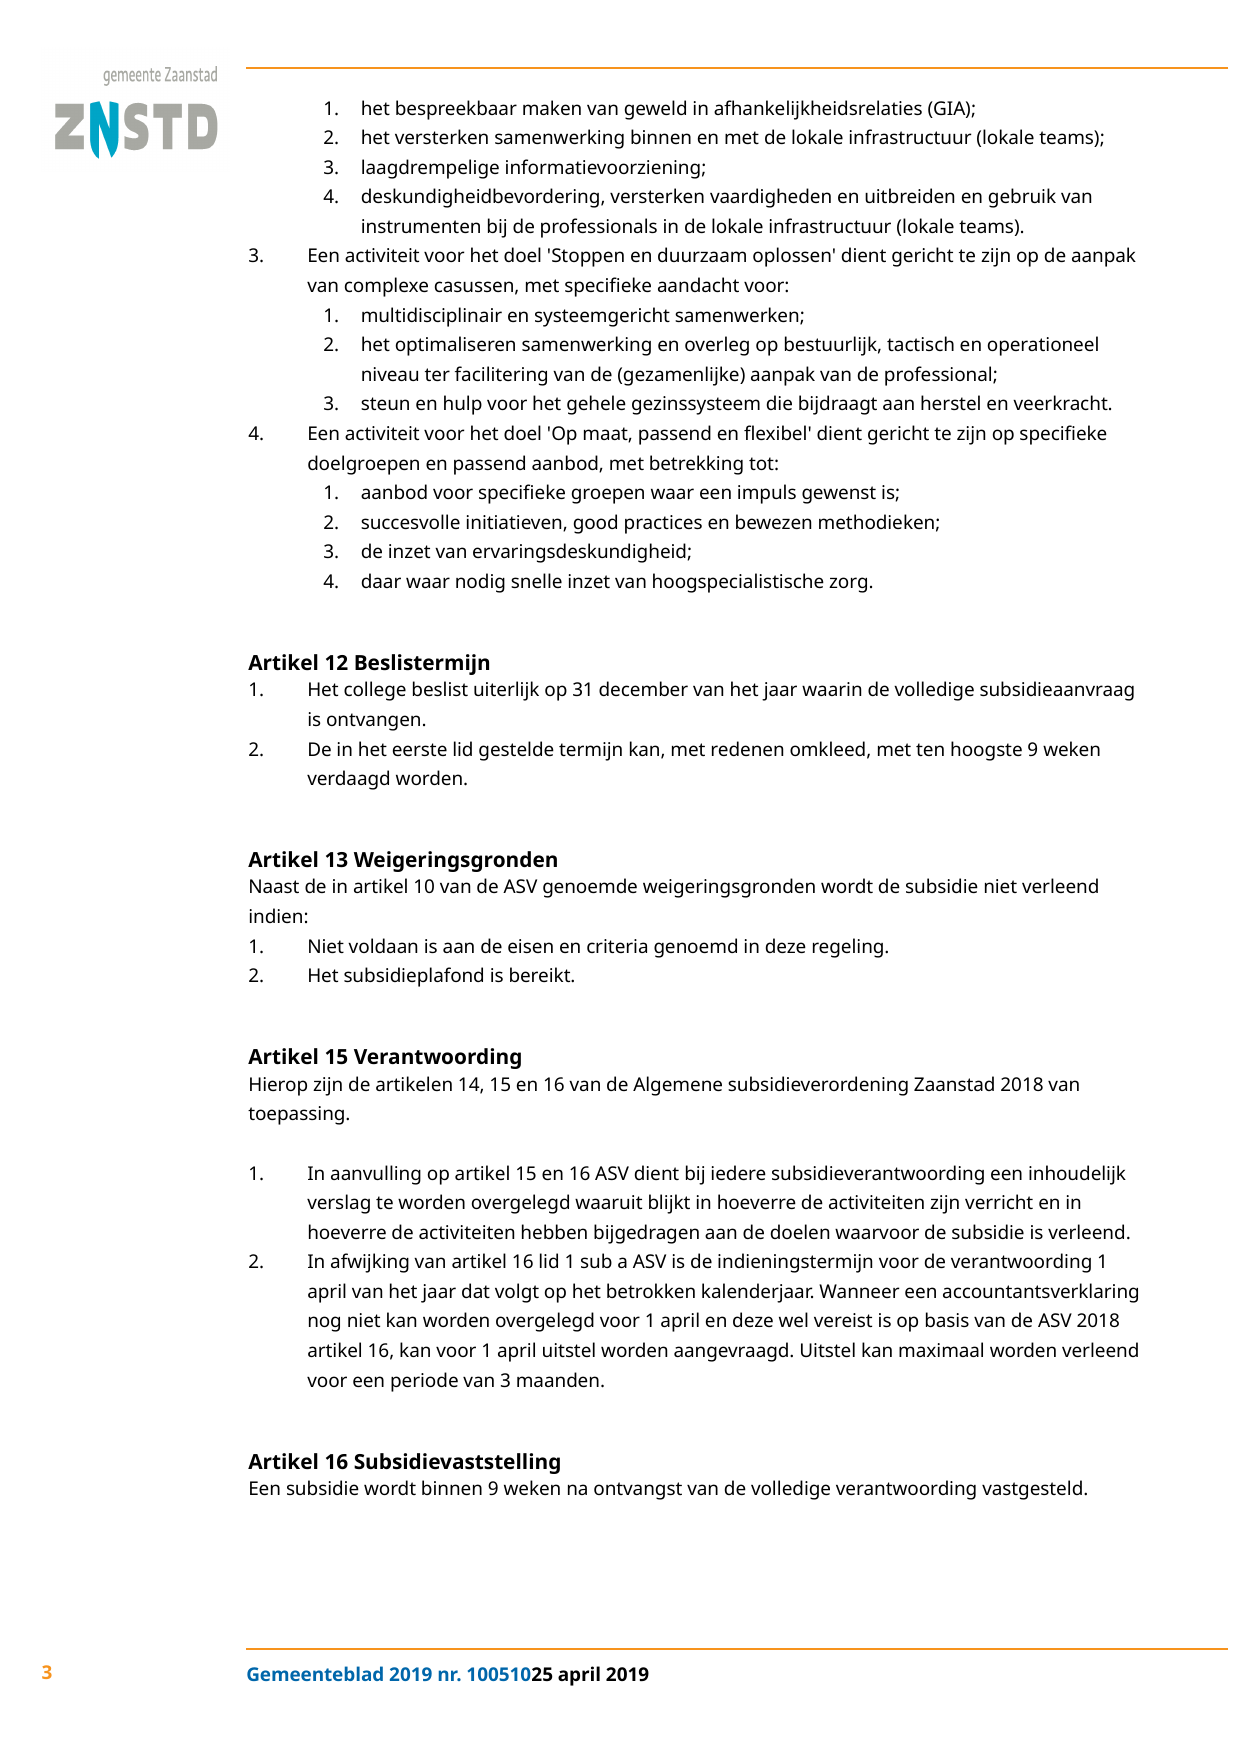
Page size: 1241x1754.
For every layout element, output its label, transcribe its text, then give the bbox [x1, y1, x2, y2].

list aanbod voor specifieke groepen waar een impuls gewenst is; [323, 479, 1152, 505]
text Artikel 15 Verantwoording [248, 1042, 1152, 1071]
list het versterken samenwerking binnen en met de lokale infrastructuur (lokale teams); [323, 124, 1152, 150]
text Artikel 12 Beslistermijn [248, 648, 1152, 677]
list De in het eerste lid gestelde termijn kan, met redenen omkleed, met ten hoogste 9 weken verdaagd worden. [248, 736, 1152, 791]
picture [41, 47, 231, 172]
text Naast de in artikel 10 van de ASV genoemde weigeringsgronden wordt de subsidie niet verleend indien: [248, 874, 1152, 929]
list Het subsidieplafond is bereikt. [248, 962, 1152, 988]
list het bespreekbaar maken van geweld in afhankelijkheidsrelaties (GIA); [323, 95, 1152, 121]
list Het college beslist uiterlijk op 31 december van het jaar waarin de volledige subsidieaanvraag is ontvangen. [248, 677, 1152, 732]
list laagdrempelige informatievoorziening; [323, 154, 1152, 180]
text Artikel 13 Weigeringsgronden [248, 845, 1152, 874]
text Een subsidie wordt binnen 9 weken na ontvangst van de volledige verantwoording vastgesteld. [248, 1475, 1152, 1501]
text Hierop zijn de artikelen 14, 15 en 16 van de Algemene subsidieverordening Zaanstad 2018 van toepassing. [248, 1071, 1152, 1126]
list deskundigheidbevordering, versterken vaardigheden en uitbreiden en gebruik van instrumenten bij de professionals in de lokale infrastructuur (lokale teams). [323, 183, 1152, 239]
list steun en hulp voor het gehele gezinssysteem die bijdraagt aan herstel en veerkracht. [323, 391, 1152, 416]
list In aanvulling op artikel 15 en 16 ASV dient bij iedere subsidieverantwoording een inhoudelijk verslag te worden overgelegd waaruit blijkt in hoeverre de activiteiten zijn verricht en in hoeverre de activiteiten hebben bijgedragen aan de doelen waarvoor de subsidie is verleend. [248, 1160, 1152, 1244]
text Artikel 16 Subsidievaststelling [248, 1447, 1152, 1475]
list de inzet van ervaringsdeskundigheid; [323, 538, 1152, 564]
list multidisciplinair en systeemgericht samenwerken; [323, 302, 1152, 328]
list Een activiteit voor het doel 'Op maat, passend en flexibel' dient gericht te zijn op specifieke doelgroepen en passend aanbod, met betrekking tot: [248, 420, 1152, 476]
list daar waar nodig snelle inzet van hoogspecialistische zorg. [323, 568, 1152, 594]
list In afwijking van artikel 16 lid 1 sub a ASV is de indieningstermijn voor de verantwoording 1 april van het jaar dat volgt op het betrokken kalenderjaar. Wanneer een accountantsverklaring nog niet kan worden overgelegd voor 1 april en deze wel vereist is op basis van de ASV 2018 artikel 16, kan voor 1 april uitstel worden aangevraagd. Uitstel kan maximaal worden verleend voor een periode van 3 maanden. [248, 1248, 1152, 1392]
list succesvolle initiatieven, good practices en bewezen methodieken; [323, 509, 1152, 535]
list Niet voldaan is aan de eisen en criteria genoemd in deze regeling. [248, 933, 1152, 959]
list het optimaliseren samenwerking en overleg op bestuurlijk, tactisch en operationeel niveau ter facilitering van de (gezamenlijke) aanpak van de professional; [323, 331, 1152, 387]
list Een activiteit voor het doel 'Stoppen en duurzaam oplossen' dient gericht te zijn op de aanpak van complexe casussen, met specifieke aandacht voor: [248, 243, 1152, 298]
